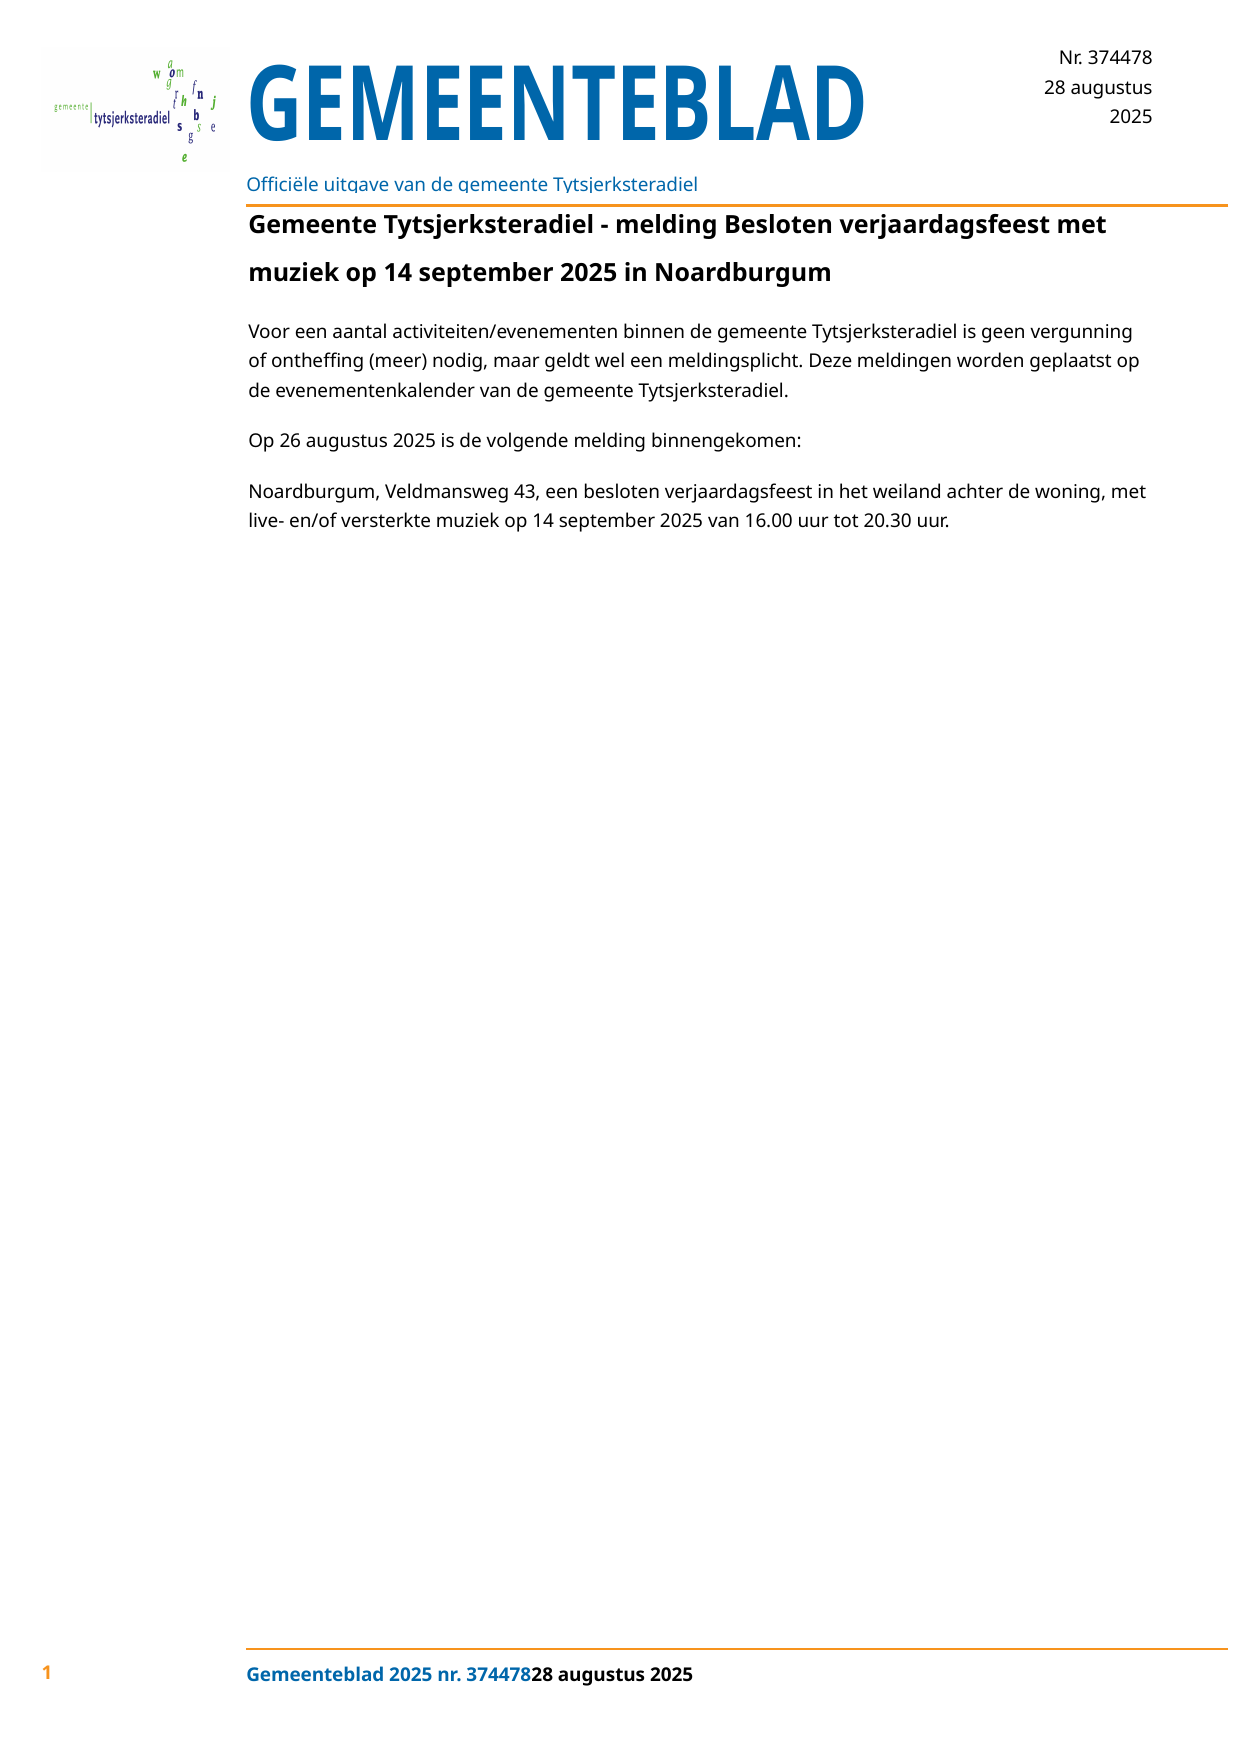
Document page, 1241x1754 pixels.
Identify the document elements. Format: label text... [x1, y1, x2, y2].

text Voor een aantal activiteiten/evenementen binnen de gemeente Tytsjerksteradiel is geen vergunning of ontheffing (meer) nodig, maar geldt wel een meldingsplicht. Deze meldingen worden geplaatst op de evenementenkalender van de gemeente Tytsjerksteradiel. [248, 318, 1152, 403]
text Gemeente Tytsjerksteradiel - melding Besloten verjaardagsfeest met muziek op 14 september 2025 in Noardburgum [248, 207, 1152, 288]
text Op 26 augustus 2025 is de volgende melding binnengekomen: [248, 427, 1152, 453]
picture [41, 47, 231, 172]
text Noardburgum, Veldmansweg 43, een besloten verjaardagsfeest in het weiland achter de woning, met live- en/of versterkte muziek op 14 september 2025 van 16.00 uur tot 20.30 uur. [248, 478, 1152, 533]
